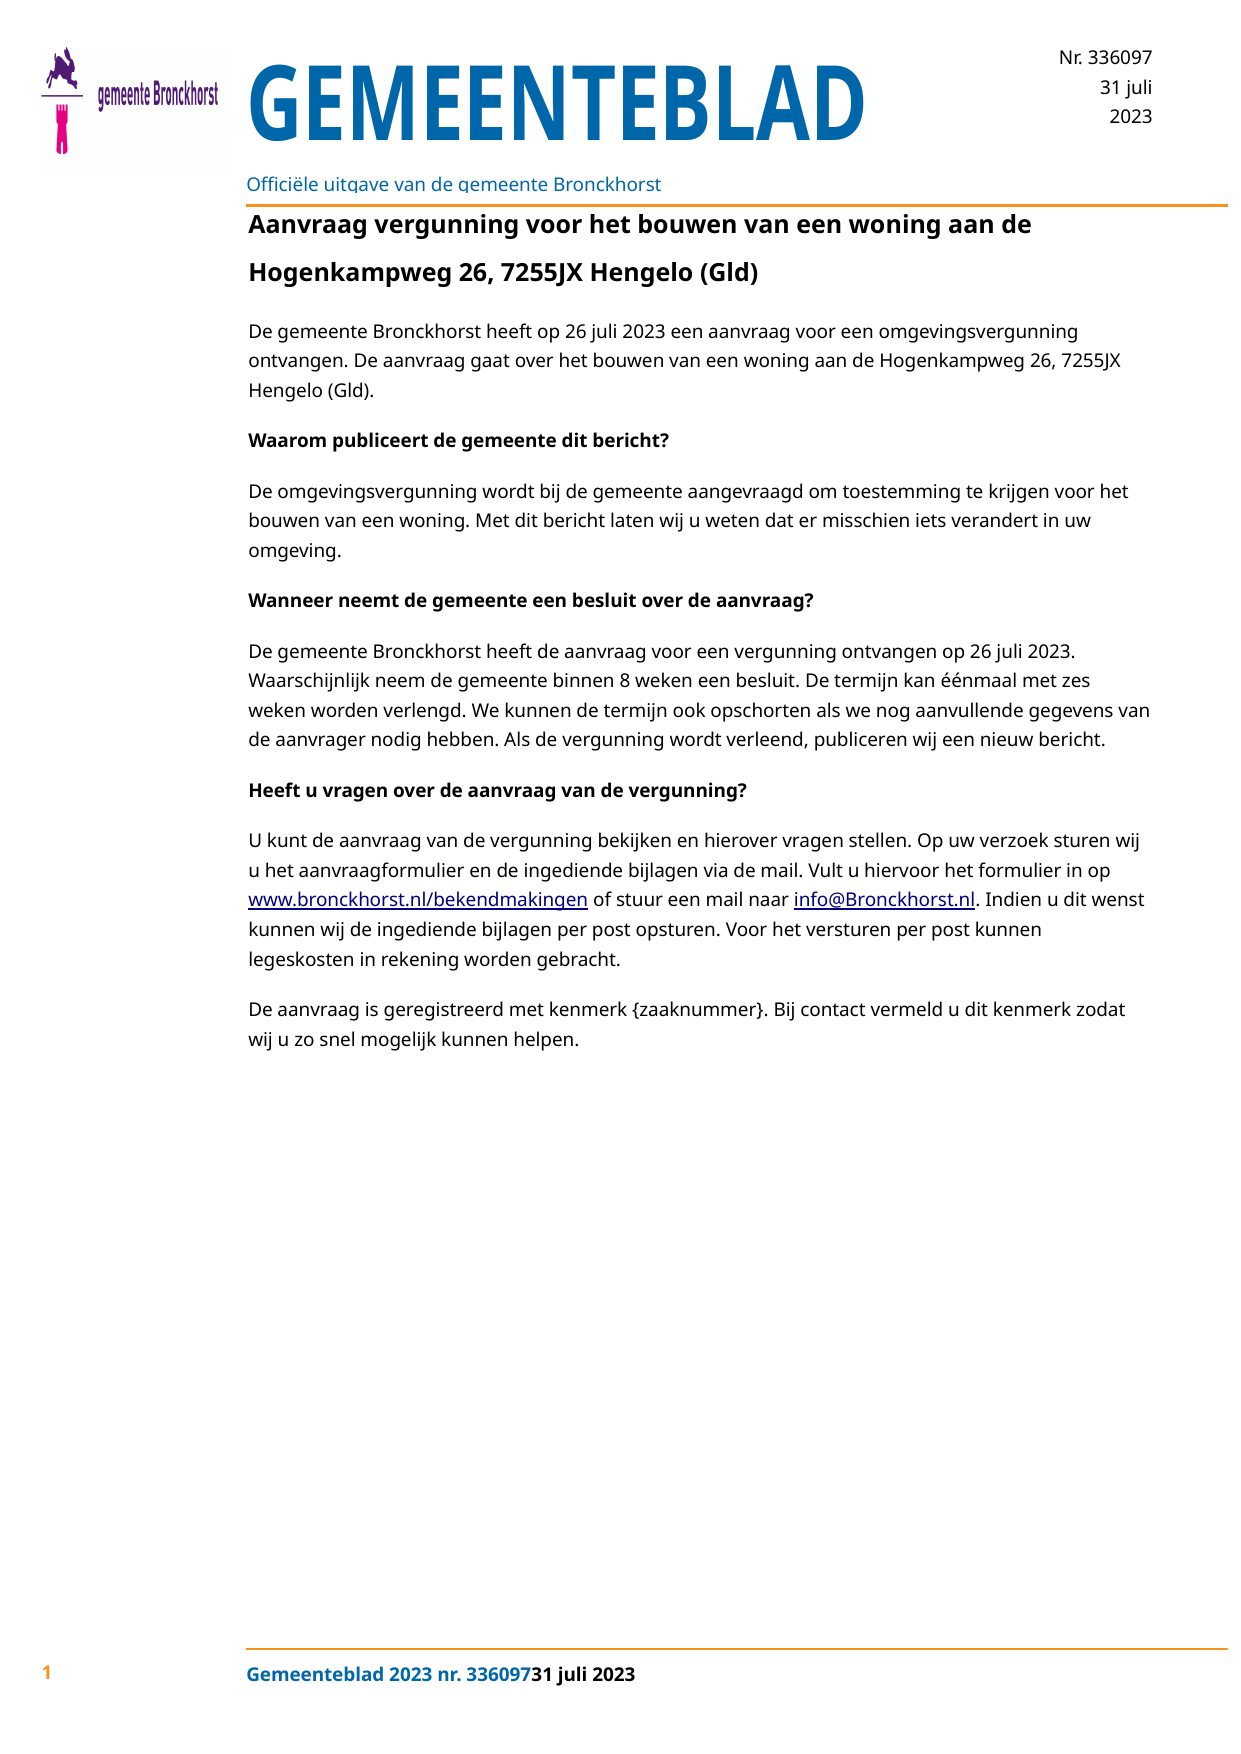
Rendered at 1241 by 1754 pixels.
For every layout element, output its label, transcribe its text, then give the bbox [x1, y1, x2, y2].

text De gemeente Bronckhorst heeft op 26 juli 2023 een aanvraag voor een omgevingsvergunning ontvangen. De aanvraag gaat over het bouwen van een woning aan de Hogenkampweg 26, 7255JX Hengelo (Gld). [248, 318, 1152, 403]
text De aanvraag is geregistreerd met kenmerk {zaaknummer}. Bij contact vermeld u dit kenmerk zodat wij u zo snel mogelijk kunnen helpen. [248, 996, 1152, 1052]
text Waarom publiceert de gemeente dit bericht? [248, 427, 1152, 453]
text Wanneer neemt de gemeente een besluit over de aanvraag? [248, 587, 1152, 613]
text U kunt de aanvraag van de vergunning bekijken en hierover vragen stellen. Op uw verzoek sturen wij u het aanvraagformulier en de ingediende bijlagen via de mail. Vult u hiervoor het formulier in op www.bronckhorst.nl/bekendmakingen of stuur een mail naar info@Bronckhorst.nl. Indien u dit wenst kunnen wij de ingediende bijlagen per post opsturen. Voor het versturen per post kunnen legeskosten in rekening worden gebracht. [248, 827, 1152, 972]
picture [41, 47, 231, 172]
text De omgevingsvergunning wordt bij de gemeente aangevraagd om toestemming te krijgen voor het bouwen van een woning. Met dit bericht laten wij u weten dat er misschien iets verandert in uw omgeving. [248, 478, 1152, 563]
text Aanvraag vergunning voor het bouwen van een woning aan de Hogenkampweg 26, 7255JX Hengelo (Gld) [248, 207, 1152, 288]
text Heeft u vragen over de aanvraag van de vergunning? [248, 777, 1152, 803]
text De gemeente Bronckhorst heeft de aanvraag voor een vergunning ontvangen op 26 juli 2023. Waarschijnlijk neem de gemeente binnen 8 weken een besluit. De termijn kan éénmaal met zes weken worden verlengd. We kunnen de termijn ook opschorten als we nog aanvullende gegevens van de aanvrager nodig hebben. Als de vergunning wordt verleend, publiceren wij een nieuw bericht. [248, 638, 1152, 752]
